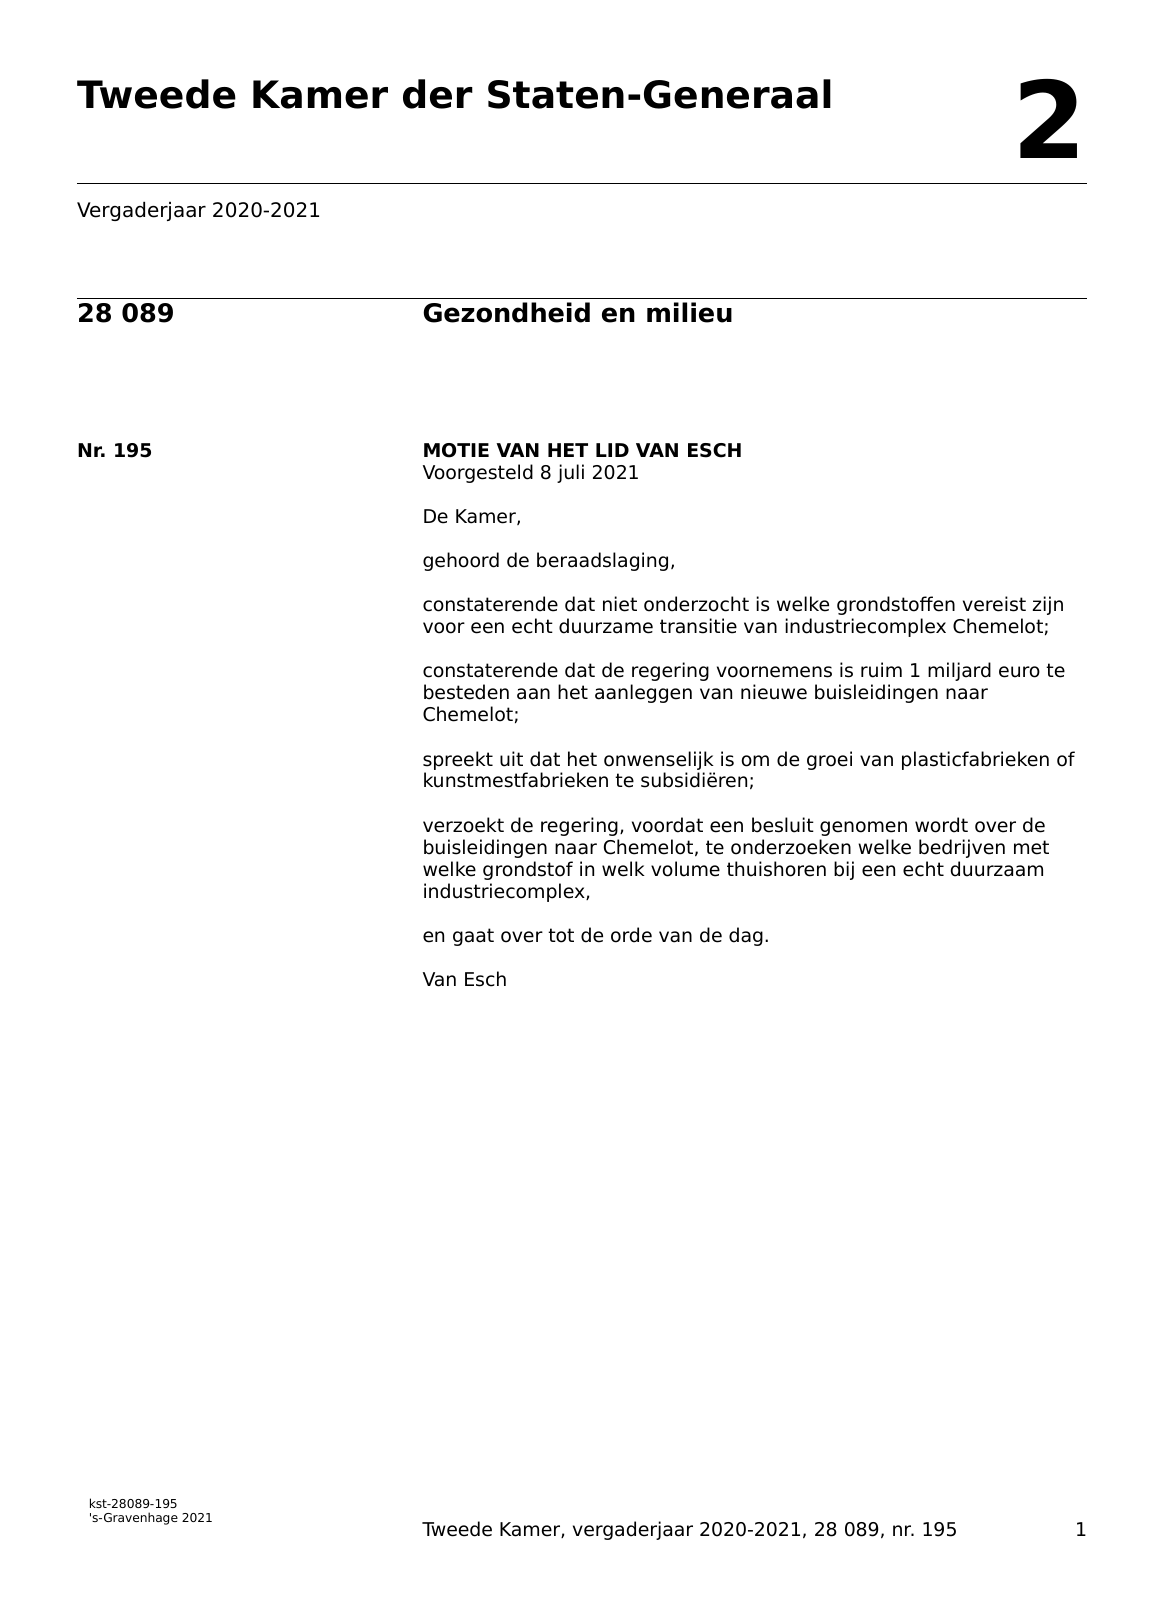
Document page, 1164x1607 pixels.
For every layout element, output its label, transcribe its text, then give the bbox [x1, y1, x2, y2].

text Voorgesteld 8 juli 2021 [422, 462, 1087, 484]
text spreekt uit dat het onwenselijk is om de groei van plasticfabrieken of kunstmestfabrieken te subsidiëren; [422, 748, 1087, 792]
text De Kamer, [422, 506, 1087, 528]
text constaterende dat de regering voornemens is ruim 1 miljard euro te besteden aan het aanleggen van nieuwe buisleidingen naar Chemelot; [422, 660, 1087, 726]
subtitle 28 089 Gezondheid en milieu [77, 299, 1087, 329]
text en gaat over tot de orde van de dag. [422, 925, 1087, 947]
table_header 2 [886, 59, 1087, 183]
text gehoord de beraadslaging, [422, 550, 1087, 572]
text verzoekt de regering, voordat een besluit genomen wordt over de buisleidingen naar Chemelot, te onderzoeken welke bedrijven met welke grondstof in welk volume thuishoren bij een echt duurzaam industriecomplex, [422, 814, 1087, 902]
text constaterende dat niet onderzocht is welke grondstoffen vereist zijn voor een echt duurzame transitie van industriecomplex Chemelot; [422, 594, 1087, 638]
table_cell Vergaderjaar 2020-2021 [77, 184, 1087, 298]
subtitle Nr. 195 MOTIE VAN HET LID VAN ESCH [77, 440, 1087, 462]
table_header Tweede Kamer der Staten-Generaal [77, 59, 886, 183]
text 's-Gravenhage 2021 [88, 1511, 323, 1525]
text Van Esch [422, 969, 1087, 991]
text kst-28089-195 [88, 1497, 323, 1511]
